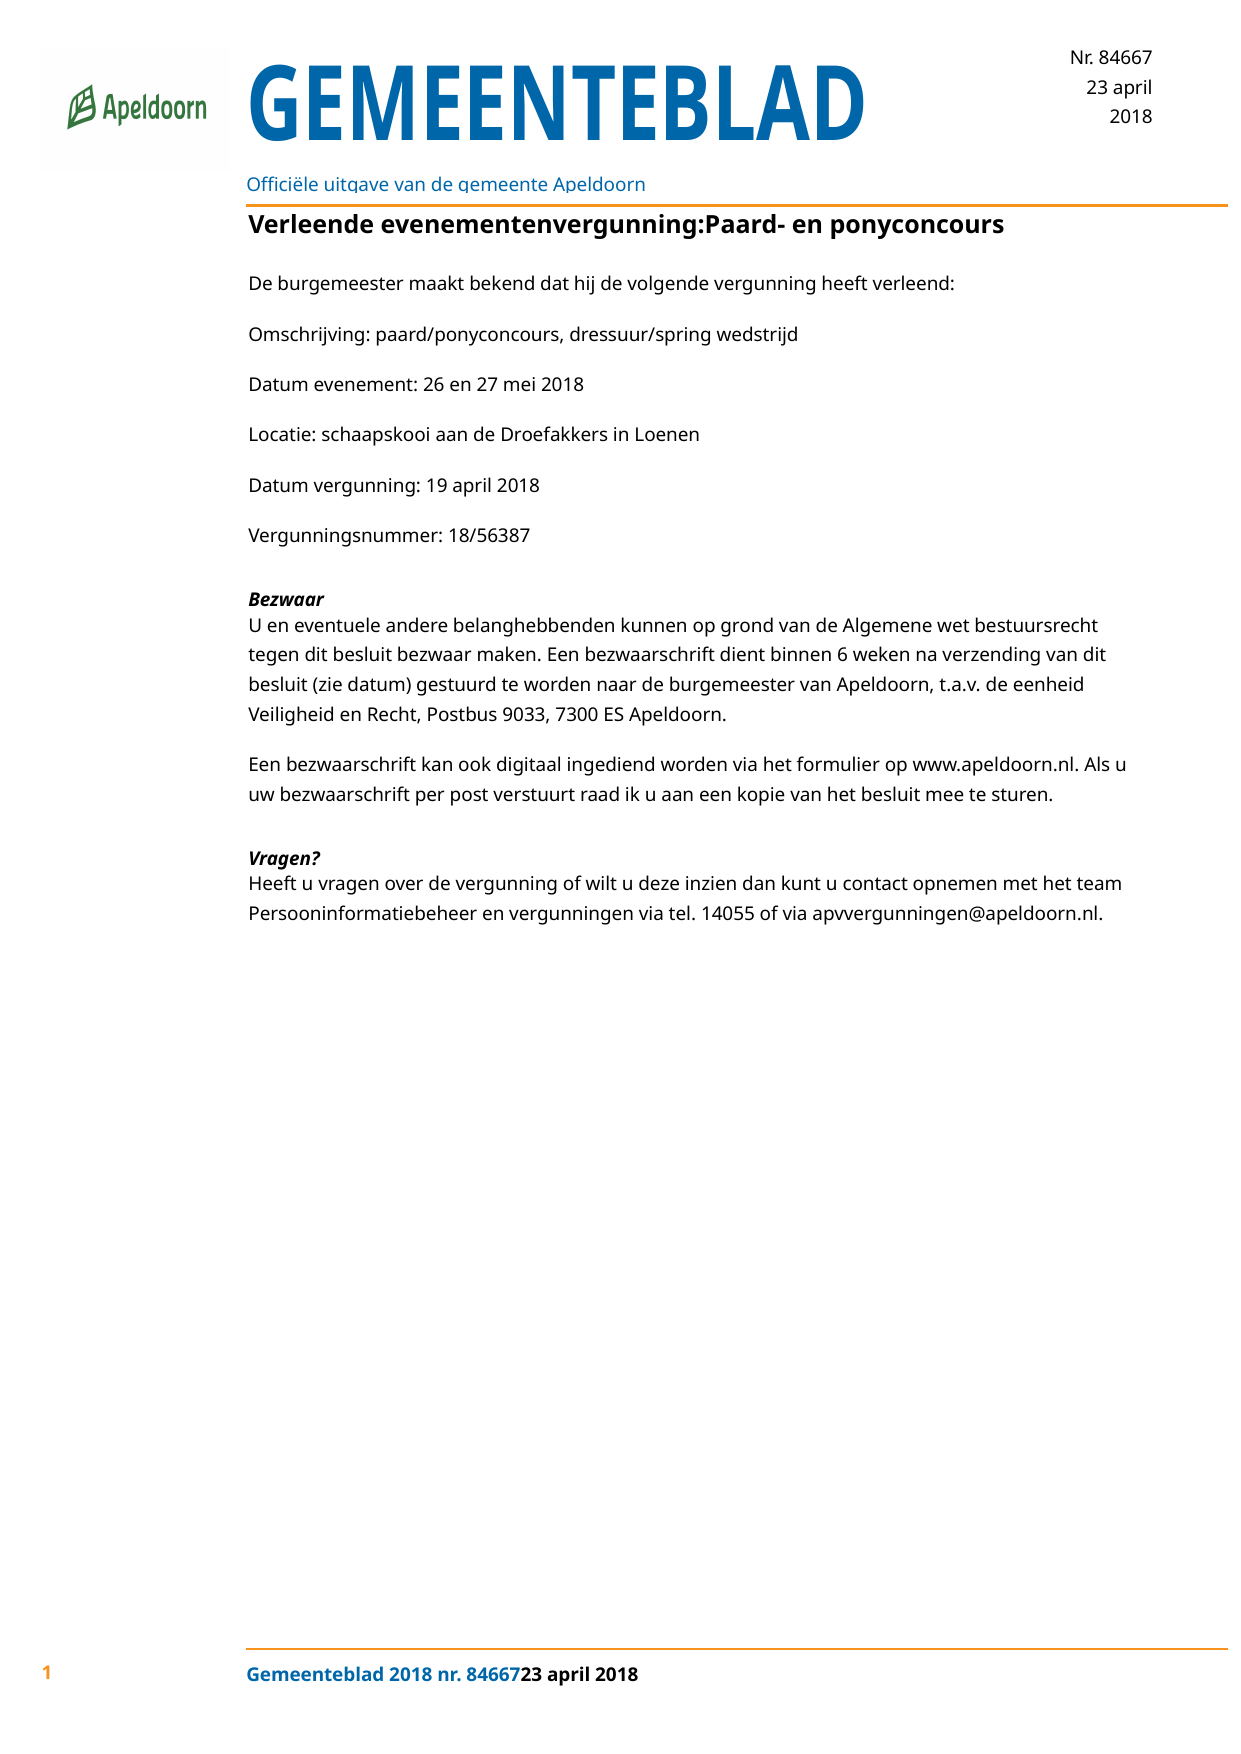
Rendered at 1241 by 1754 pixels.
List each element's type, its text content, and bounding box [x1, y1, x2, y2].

text Locatie: schaapskooi aan de Droefakkers in Loenen [248, 422, 1152, 447]
text Datum vergunning: 19 april 2018 [248, 472, 1152, 498]
text Verleende evenementenvergunning:Paard- en ponyconcours [248, 207, 1152, 241]
text U en eventuele andere belanghebbenden kunnen op grond van de Algemene wet bestuursrecht tegen dit besluit bezwaar maken. Een bezwaarschrift dient binnen 6 weken na verzending van dit besluit (zie datum) gestuurd te worden naar de burgemeester van Apeldoorn, t.a.v. de eenheid Veiligheid en Recht, Postbus 9033, 7300 ES Apeldoorn. [248, 612, 1152, 727]
text Een bezwaarschrift kan ook digitaal ingediend worden via het formulier op www.apeldoorn.nl. Als u uw bezwaarschrift per post verstuurt raad ik u aan een kopie van het besluit mee te sturen. [248, 751, 1152, 807]
text Datum evenement: 26 en 27 mei 2018 [248, 371, 1152, 397]
text De burgemeester maakt bekend dat hij de volgende vergunning heeft verleend: [248, 270, 1152, 296]
text Vragen? [248, 845, 1152, 871]
text Vergunningsnummer: 18/56387 [248, 522, 1152, 548]
picture [41, 47, 231, 172]
text Heeft u vragen over de vergunning of wilt u deze inzien dan kunt u contact opnemen met het team Persooninformatiebeheer en vergunningen via tel. 14055 of via apvvergunningen@apeldoorn.nl. [248, 871, 1152, 926]
text Bezwaar [248, 586, 1152, 612]
text Omschrijving: paard/ponyconcours, dressuur/spring wedstrijd [248, 321, 1152, 346]
